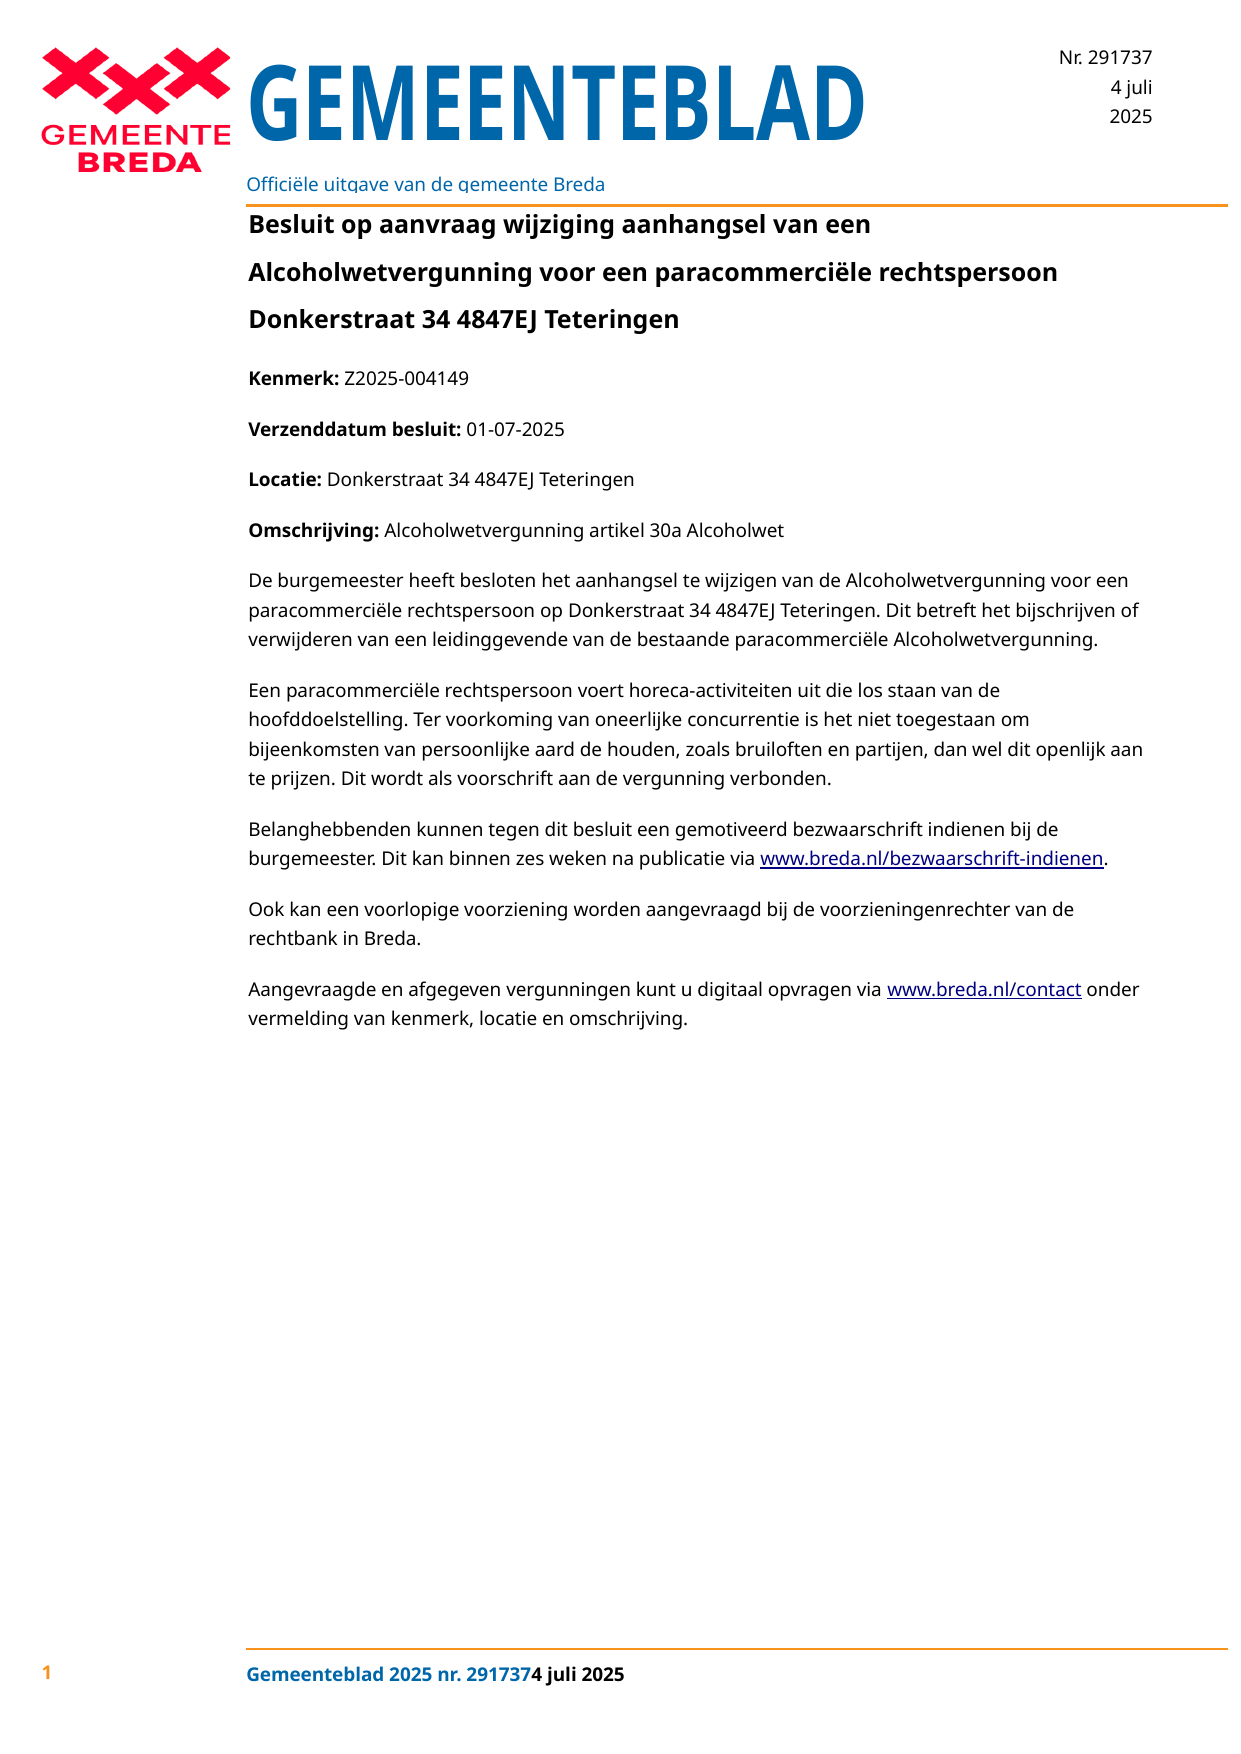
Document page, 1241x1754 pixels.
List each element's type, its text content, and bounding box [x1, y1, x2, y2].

text Kenmerk: Z2025-004149 [248, 366, 1152, 391]
text Ook kan een voorlopige voorziening worden aangevraagd bij de voorzieningenrechter van de rechtbank in Breda. [248, 896, 1152, 951]
text De burgemeester heeft besloten het aanhangsel te wijzigen van de Alcoholwetvergunning voor een paracommerciële rechtspersoon op Donkerstraat 34 4847EJ Teteringen. Dit betreft het bijschrijven of verwijderen van een leidinggevende van de bestaande paracommerciële Alcoholwetvergunning. [248, 567, 1152, 652]
text Omschrijving: Alcoholwetvergunning artikel 30a Alcoholwet [248, 517, 1152, 542]
picture [41, 47, 231, 172]
text Belanghebbenden kunnen tegen dit besluit een gemotiveerd bezwaarschrift indienen bij de burgemeester. Dit kan binnen zes weken na publicatie via www.breda.nl/bezwaarschrift-indienen. [248, 816, 1152, 871]
text Verzenddatum besluit: 01-07-2025 [248, 416, 1152, 442]
text Een paracommerciële rechtspersoon voert horeca-activiteiten uit die los staan van de hoofddoelstelling. Ter voorkoming van oneerlijke concurrentie is het niet toegestaan om bijeenkomsten van persoonlijke aard de houden, zoals bruiloften en partijen, dan wel dit openlijk aan te prijzen. Dit wordt als voorschrift aan de vergunning verbonden. [248, 677, 1152, 791]
text Aangevraagde en afgegeven vergunningen kunt u digitaal opvragen via www.breda.nl/contact onder vermelding van kenmerk, locatie en omschrijving. [248, 976, 1152, 1031]
text Besluit op aanvraag wijziging aanhangsel van een Alcoholwetvergunning voor een paracommerciële rechtspersoon Donkerstraat 34 4847EJ Teteringen [248, 207, 1152, 336]
text Locatie: Donkerstraat 34 4847EJ Teteringen [248, 466, 1152, 492]
